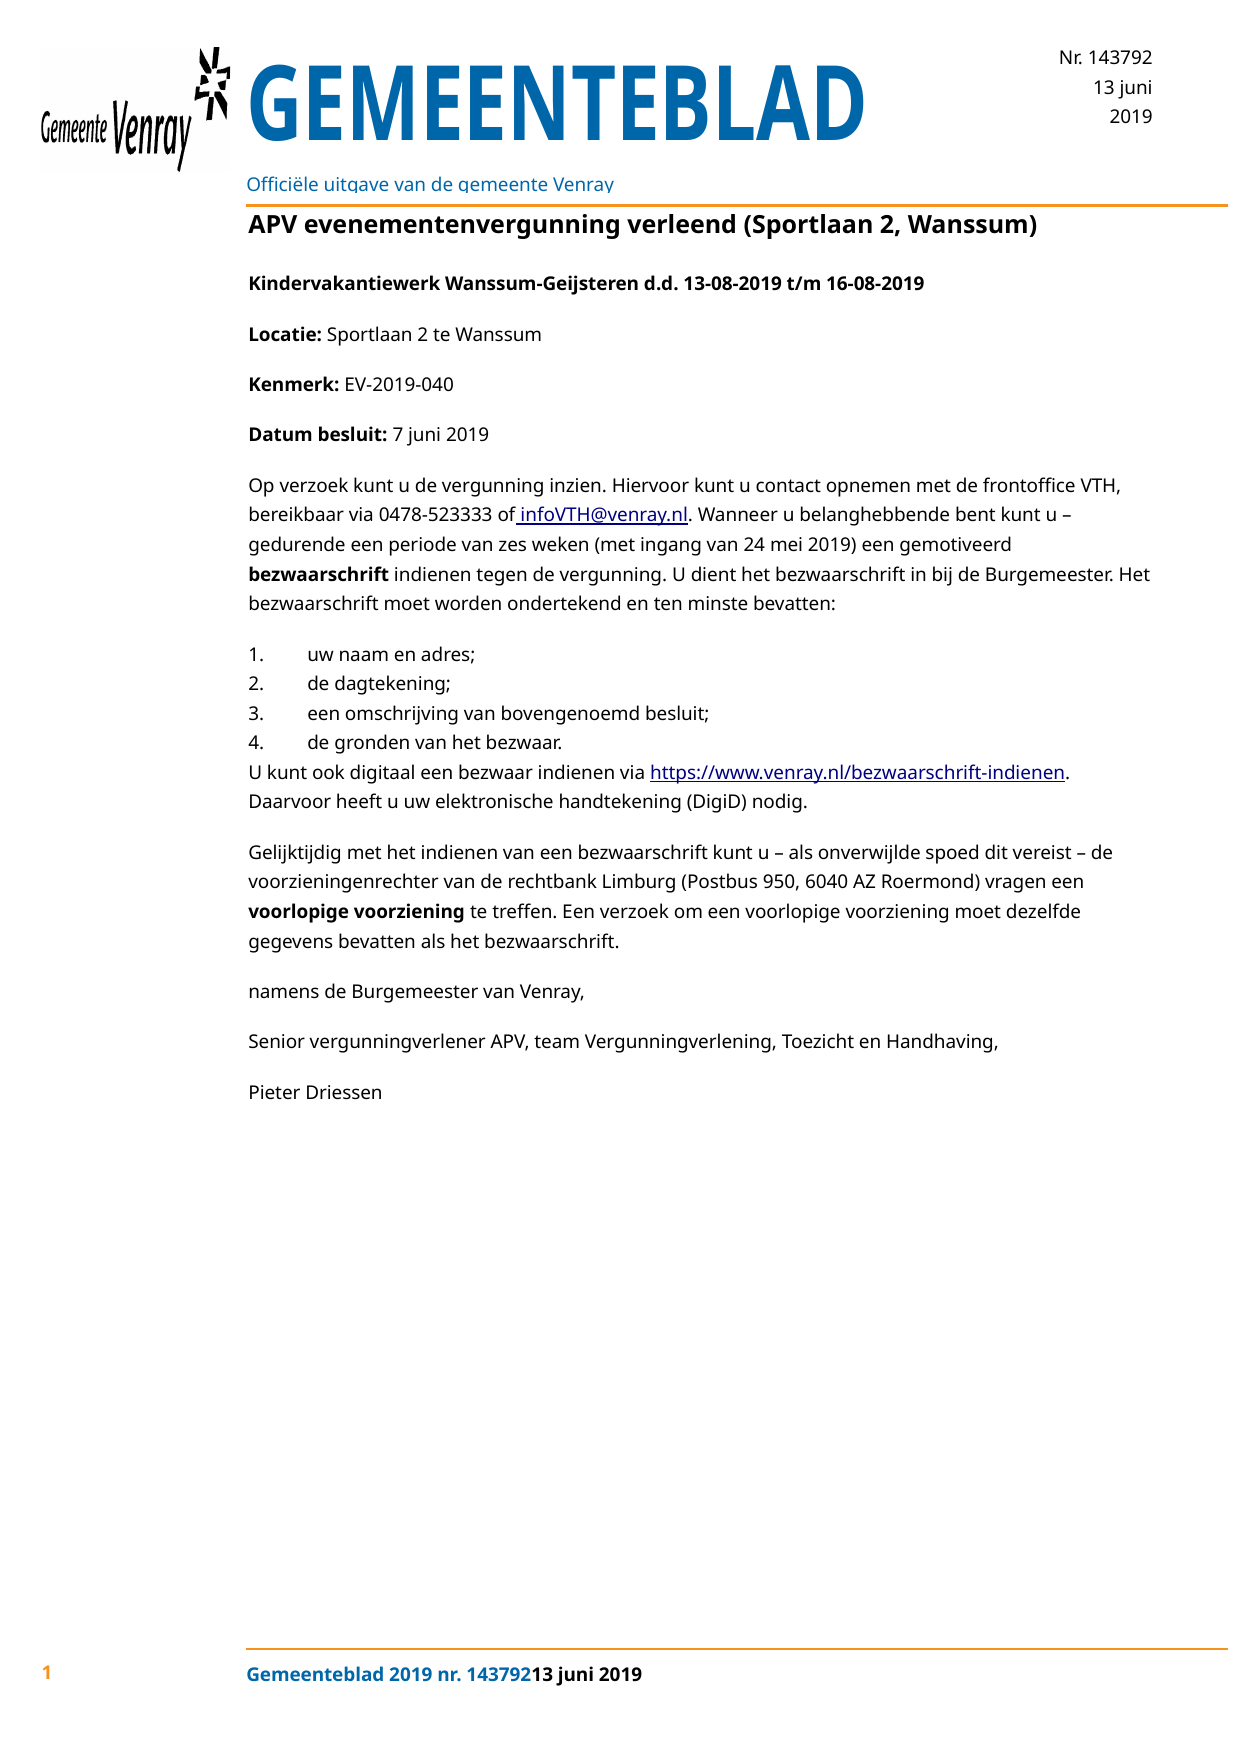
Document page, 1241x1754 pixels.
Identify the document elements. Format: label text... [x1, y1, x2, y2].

picture [41, 47, 231, 172]
text Kenmerk: EV-2019-040 [248, 371, 1152, 397]
text Datum besluit: 7 juni 2019 [248, 422, 1152, 447]
text APV evenementenvergunning verleend (Sportlaan 2, Wanssum) [248, 207, 1152, 241]
text Kindervakantiewerk Wanssum-Geijsteren d.d. 13-08-2019 t/m 16-08-2019 [248, 270, 1152, 296]
text U kunt ook digitaal een bezwaar indienen via https://www.venray.nl/bezwaarschrift-indienen. Daarvoor heeft u uw elektronische handtekening (DigiD) nodig. [248, 759, 1152, 814]
text Locatie: Sportlaan 2 te Wanssum [248, 321, 1152, 346]
text Gelijktijdig met het indienen van een bezwaarschrift kunt u – als onverwijlde spoed dit vereist – de voorzieningenrechter van de rechtbank Limburg (Postbus 950, 6040 AZ Roermond) vragen een voorlopige voorziening te treffen. Een verzoek om een voorlopige voorziening moet dezelfde gegevens bevatten als het bezwaarschrift. [248, 839, 1152, 953]
list een omschrijving van bovengenoemd besluit; [248, 700, 1152, 726]
list de dagtekening; [248, 670, 1152, 696]
text Senior vergunningverlener APV, team Vergunningverlening, Toezicht en Handhaving, [248, 1029, 1152, 1054]
list uw naam en adres; [248, 641, 1152, 666]
list de gronden van het bezwaar. [248, 729, 1152, 755]
text Pieter Driessen [248, 1079, 1152, 1105]
text Op verzoek kunt u de vergunning inzien. Hiervoor kunt u contact opnemen met de frontoffice VTH, bereikbaar via 0478-523333 of infoVTH@venray.nl. Wanneer u belanghebbende bent kunt u – gedurende een periode van zes weken (met ingang van 24 mei 2019) een gemotiveerd bezwaarschrift indienen tegen de vergunning. U dient het bezwaarschrift in bij de Burgemeester. Het bezwaarschrift moet worden ondertekend en ten minste bevatten: [248, 472, 1152, 616]
text namens de Burgemeester van Venray, [248, 978, 1152, 1004]
